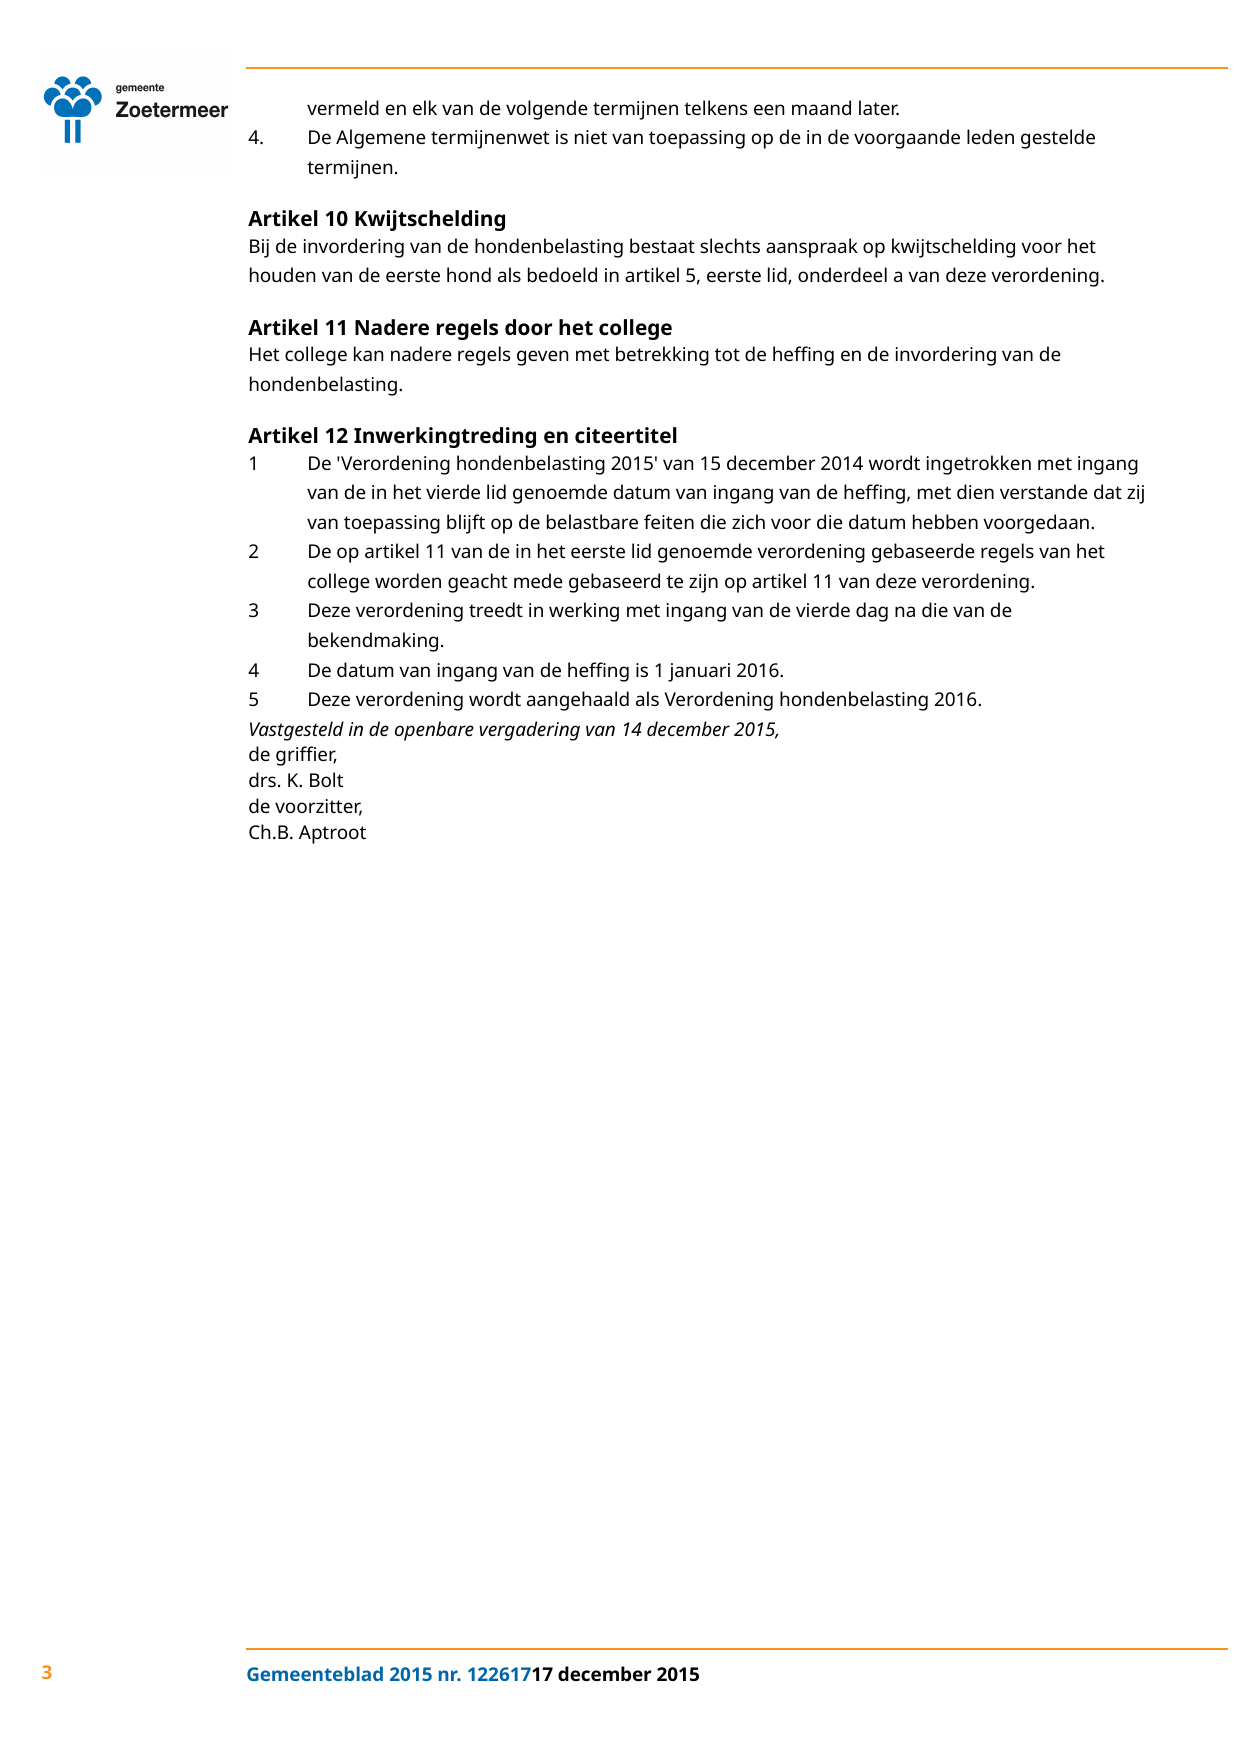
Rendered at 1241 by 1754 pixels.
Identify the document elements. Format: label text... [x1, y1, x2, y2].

list De op artikel 11 van de in het eerste lid genoemde verordening gebaseerde regels van het college worden geacht mede gebaseerd te zijn op artikel 11 van deze verordening. [248, 538, 1152, 594]
text Het college kan nadere regels geven met betrekking tot de heffing en de invordering van de hondenbelasting. [248, 341, 1152, 397]
list vermeld en elk van de volgende termijnen telkens een maand later. [248, 95, 1152, 121]
list De 'Verordening hondenbelasting 2015' van 15 december 2014 wordt ingetrokken met ingang van de in het vierde lid genoemde datum van ingang van de heffing, met dien verstande dat zij van toepassing blijft op de belastbare feiten die zich voor die datum hebben voorgedaan. [248, 450, 1152, 534]
picture [41, 47, 231, 172]
list De Algemene termijnenwet is niet van toepassing op de in de voorgaande leden gestelde termijnen. [248, 124, 1152, 180]
text de griffier, [248, 742, 1152, 767]
list Deze verordening treedt in werking met ingang van de vierde dag na die van de bekendmaking. [248, 598, 1152, 653]
text Bij de invordering van de hondenbelasting bestaat slechts aanspraak op kwijtschelding voor het houden van de eerste hond als bedoeld in artikel 5, eerste lid, onderdeel a van deze verordening. [248, 233, 1152, 288]
text drs. K. Bolt [248, 767, 1152, 793]
text Vastgesteld in de openbare vergadering van 14 december 2015, [248, 716, 1152, 742]
text Ch.B. Aptroot [248, 819, 1152, 844]
list Deze verordening wordt aangehaald als Verordening hondenbelasting 2016. [248, 686, 1152, 712]
text de voorzitter, [248, 793, 1152, 819]
text Artikel 12 Inwerkingtreding en citeertitel [248, 421, 1152, 450]
text Artikel 10 Kwijtschelding [248, 204, 1152, 233]
text Artikel 11 Nadere regels door het college [248, 313, 1152, 341]
list De datum van ingang van de heffing is 1 januari 2016. [248, 657, 1152, 682]
